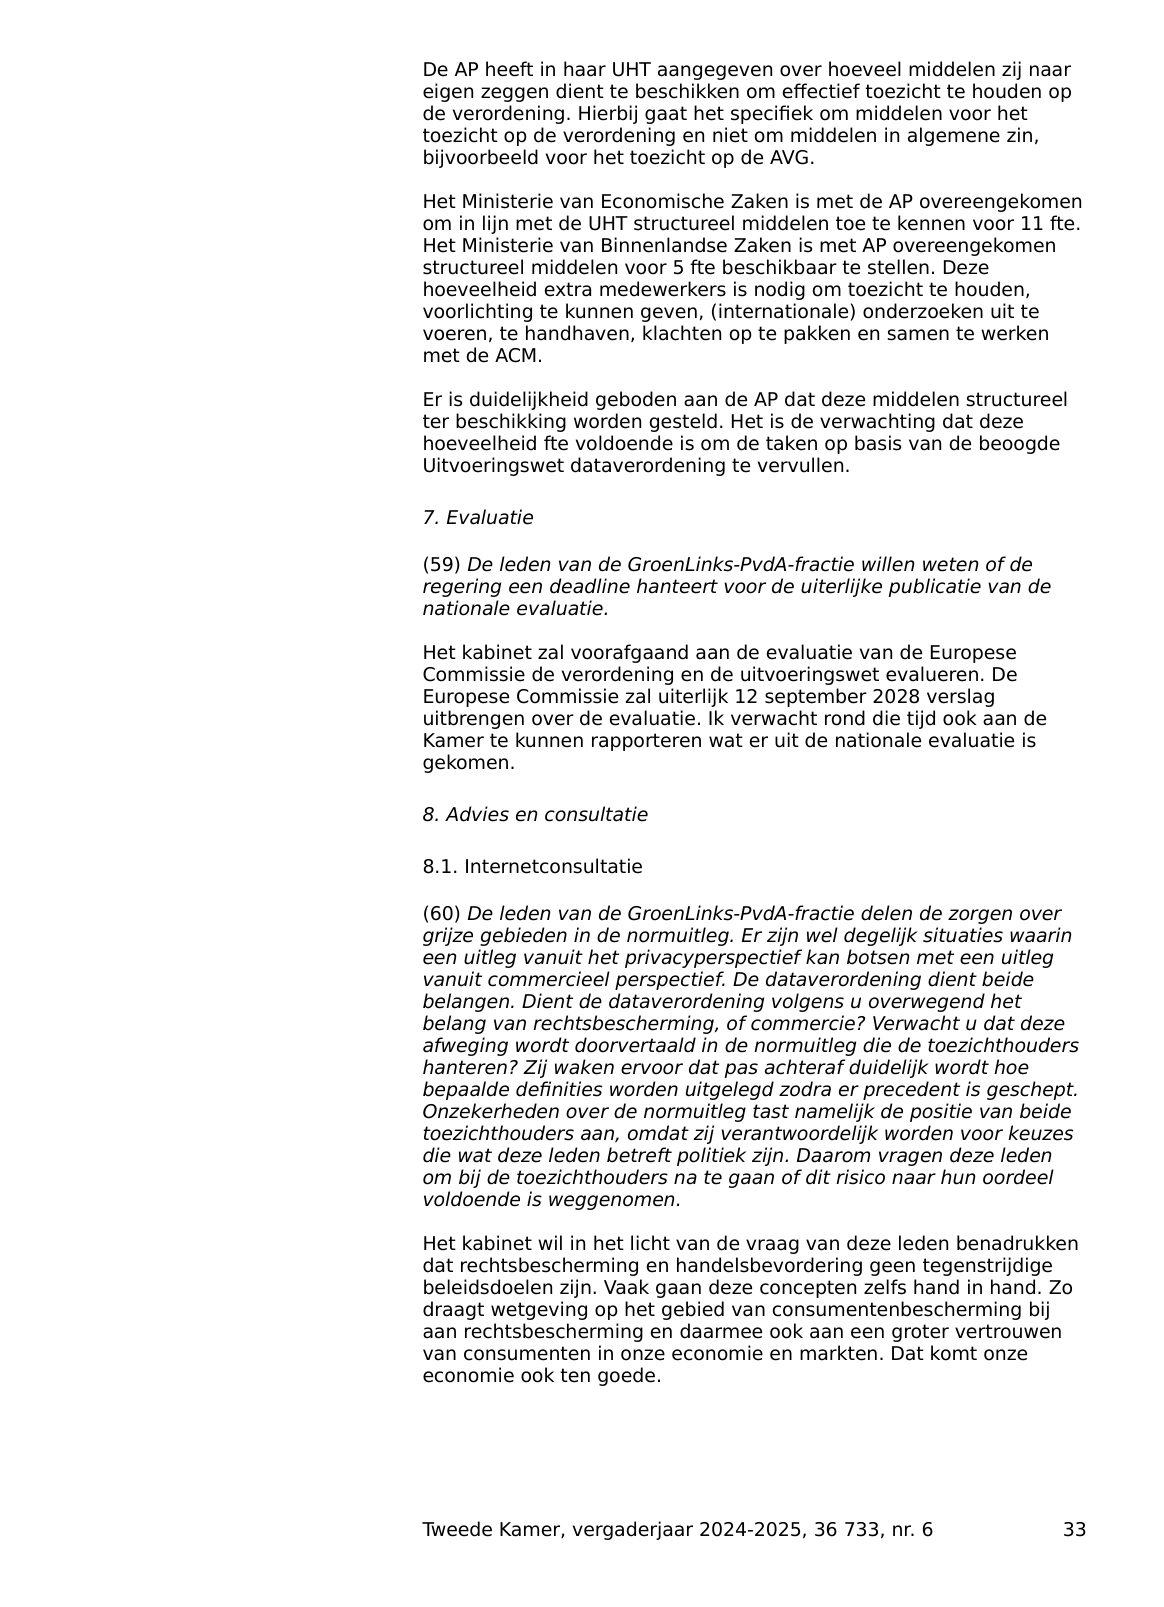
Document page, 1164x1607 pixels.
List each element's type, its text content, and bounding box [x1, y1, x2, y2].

text (59) De leden van de GroenLinks-PvdA-fractie willen weten of de regering een deadline hanteert voor de uiterlijke publicatie van de nationale evaluatie. [422, 554, 1087, 620]
text Er is duidelijkheid geboden aan de AP dat deze middelen structureel ter beschikking worden gesteld. Het is de verwachting dat deze hoeveelheid fte voldoende is om de taken op basis van de beoogde Uitvoeringswet dataverordening te vervullen. [422, 389, 1087, 477]
subtitle 7. Evaluatie [422, 507, 1087, 529]
subtitle 8.1. Internetconsultatie [422, 856, 1087, 878]
text Het kabinet zal voorafgaand aan de evaluatie van de Europese Commissie de verordening en de uitvoeringswet evalueren. De Europese Commissie zal uiterlijk 12 september 2028 verslag uitbrengen over de evaluatie. Ik verwacht rond die tijd ook aan de Kamer te kunnen rapporteren wat er uit de nationale evaluatie is gekomen. [422, 642, 1087, 774]
text De AP heeft in haar UHT aangegeven over hoeveel middelen zij naar eigen zeggen dient te beschikken om effectief toezicht te houden op de verordening. Hierbij gaat het specifiek om middelen voor het toezicht op de verordening en niet om middelen in algemene zin, bijvoorbeeld voor het toezicht op de AVG. [422, 59, 1087, 169]
text (60) De leden van de GroenLinks-PvdA-fractie delen de zorgen over grijze gebieden in de normuitleg. Er zijn wel degelijk situaties waarin een uitleg vanuit het privacyperspectief kan botsen met een uitleg vanuit commercieel perspectief. De dataverordening dient beide belangen. Dient de dataverordening volgens u overwegend het belang van rechtsbescherming, of commercie? Verwacht u dat deze afweging wordt doorvertaald in de normuitleg die de toezichthouders hanteren? Zij waken ervoor dat pas achteraf duidelijk wordt hoe bepaalde definities worden uitgelegd zodra er precedent is geschept. Onzekerheden over de normuitleg tast namelijk de positie van beide toezichthouders aan, omdat zij verantwoordelijk worden voor keuzes die wat deze leden betreft politiek zijn. Daarom vragen deze leden om bij de toezichthouders na te gaan of dit risico naar hun oordeel voldoende is weggenomen. [422, 903, 1087, 1211]
subtitle 8. Advies en consultatie [422, 804, 1087, 826]
text Het kabinet wil in het licht van de vraag van deze leden benadrukken dat rechtsbescherming en handelsbevordering geen tegenstrijdige beleidsdoelen zijn. Vaak gaan deze concepten zelfs hand in hand. Zo draagt wetgeving op het gebied van consumentenbescherming bij aan rechtsbescherming en daarmee ook aan een groter vertrouwen van consumenten in onze economie en markten. Dat komt onze economie ook ten goede. [422, 1233, 1087, 1387]
text Het Ministerie van Economische Zaken is met de AP overeengekomen om in lijn met de UHT structureel middelen toe te kennen voor 11 fte. Het Ministerie van Binnenlandse Zaken is met AP overeengekomen structureel middelen voor 5 fte beschikbaar te stellen. Deze hoeveelheid extra medewerkers is nodig om toezicht te houden, voorlichting te kunnen geven, (internationale) onderzoeken uit te voeren, te handhaven, klachten op te pakken en samen te werken met de ACM. [422, 191, 1087, 367]
